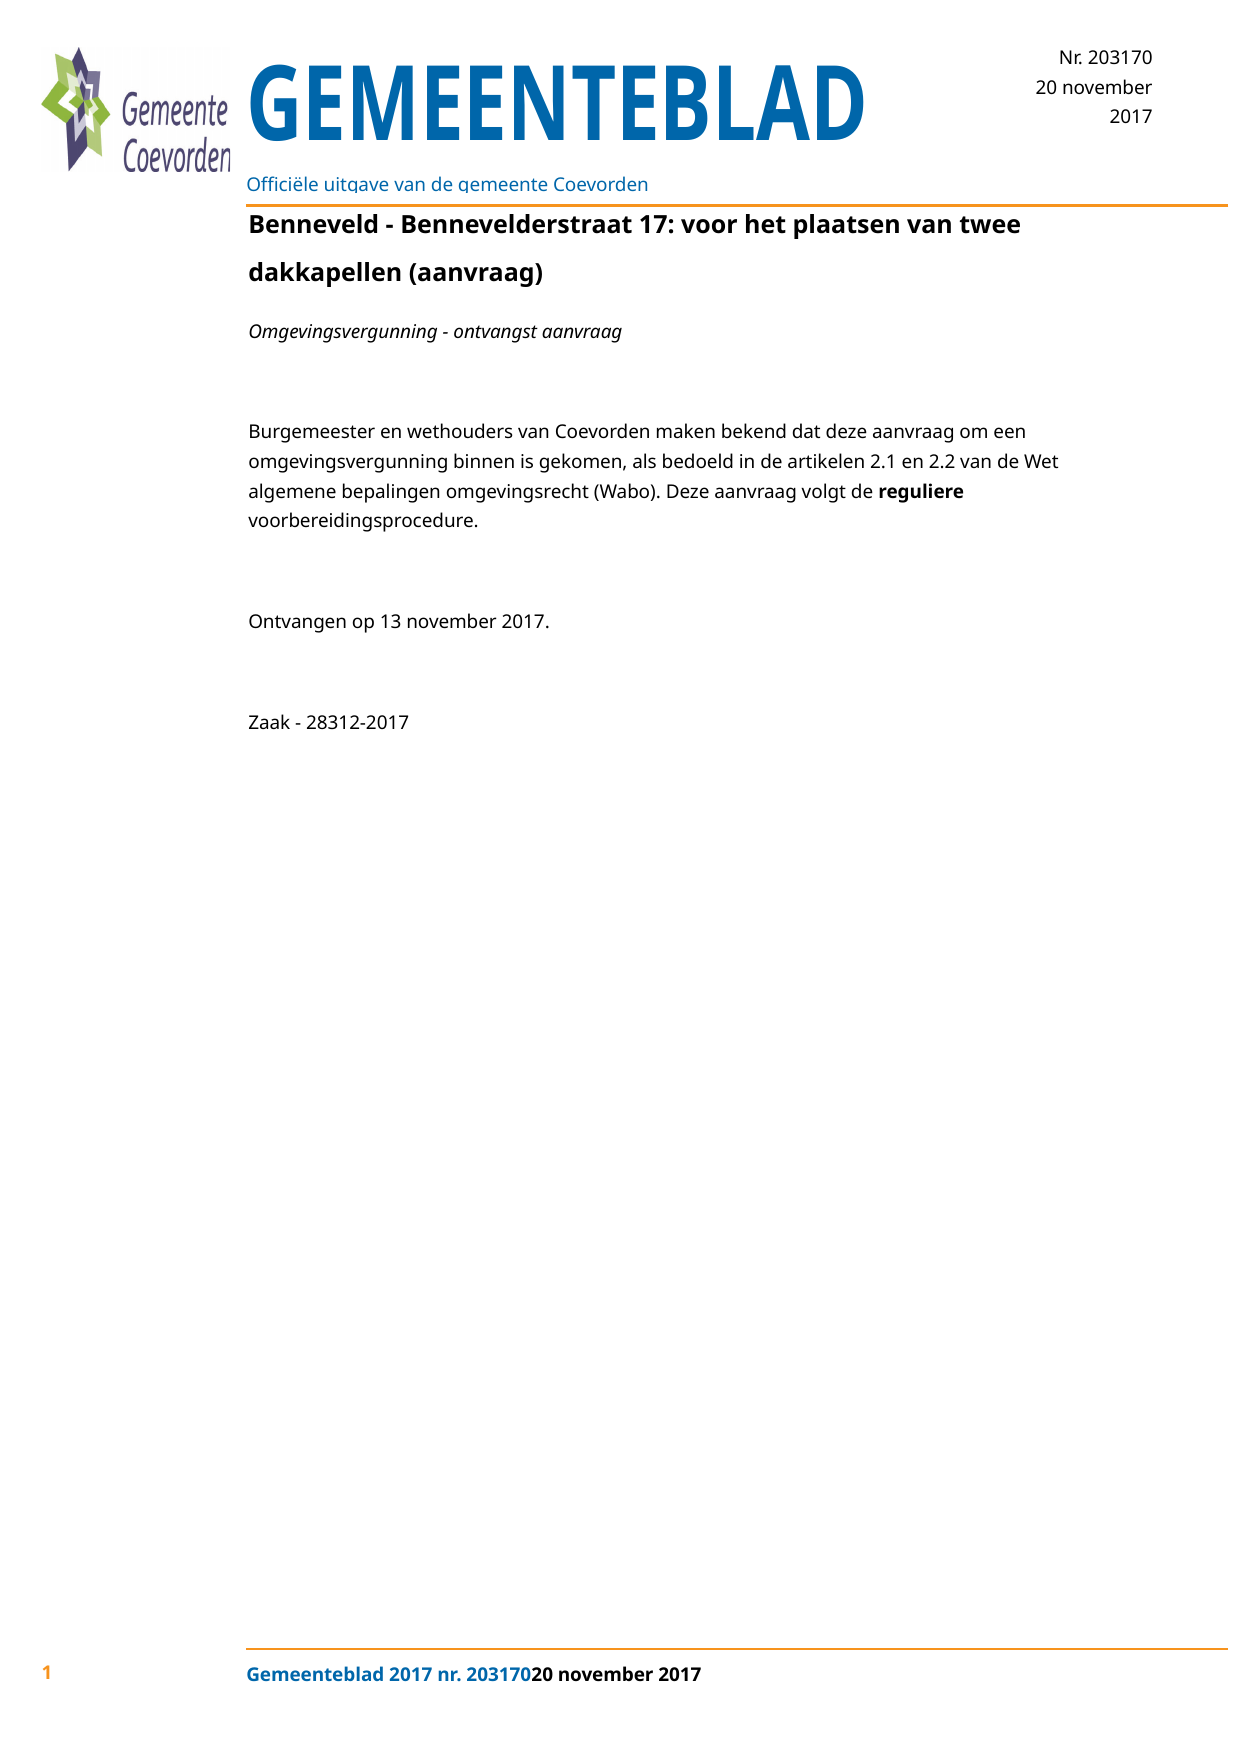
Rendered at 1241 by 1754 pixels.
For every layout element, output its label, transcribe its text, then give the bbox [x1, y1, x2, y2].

text Ontvangen op 13 november 2017. [248, 608, 1152, 634]
picture [41, 47, 231, 172]
text Omgevingsvergunning - ontvangst aanvraag [248, 318, 1152, 344]
text Benneveld - Bennevelderstraat 17: voor het plaatsen van twee dakkapellen (aanvraag) [248, 207, 1152, 288]
text Burgemeester en wethouders van Coevorden maken bekend dat deze aanvraag om een omgevingsvergunning binnen is gekomen, als bedoeld in de artikelen 2.1 en 2.2 van de Wet algemene bepalingen omgevingsrecht (Wabo). Deze aanvraag volgt de reguliere voorbereidingsprocedure. [248, 419, 1152, 533]
text Zaak - 28312-2017 [248, 709, 1152, 735]
